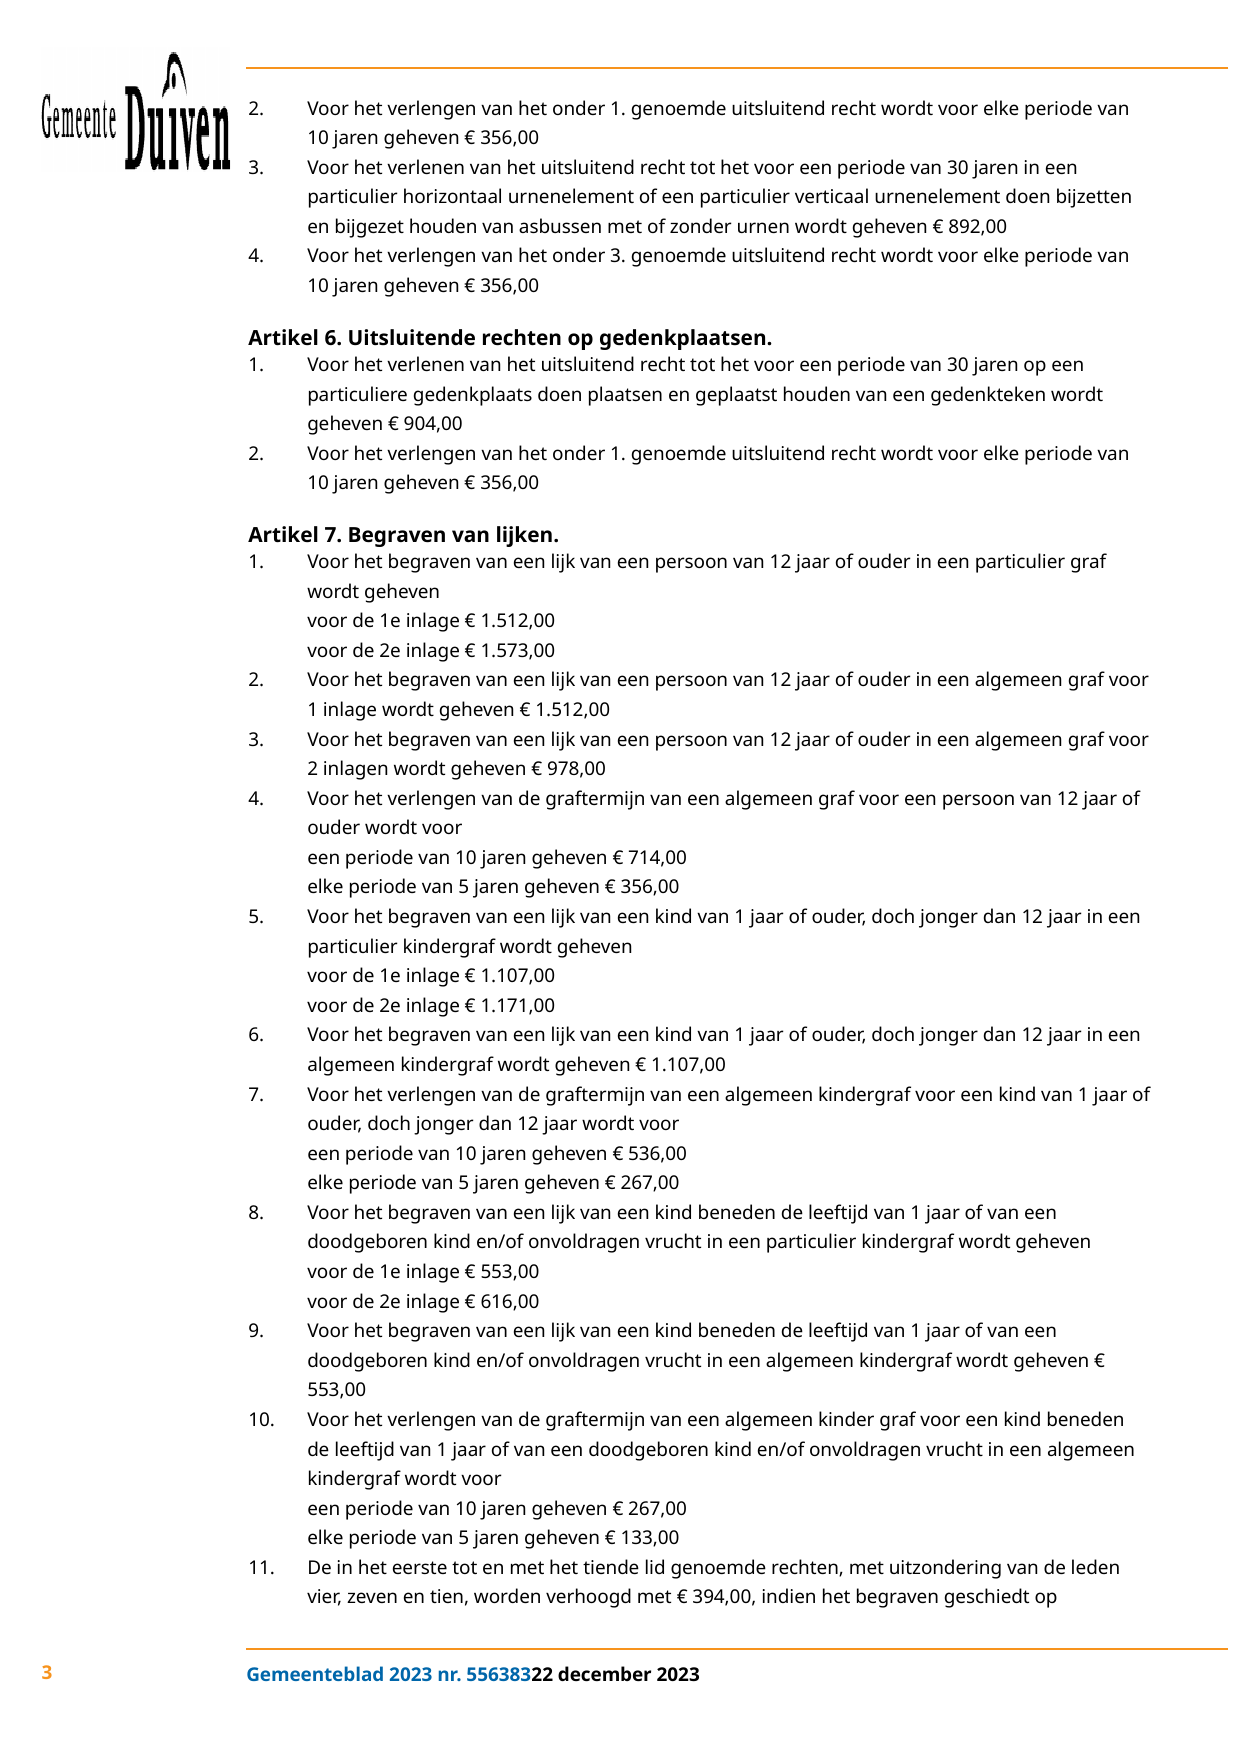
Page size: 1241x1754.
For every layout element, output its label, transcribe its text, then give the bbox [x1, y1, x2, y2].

list Voor het verlenen van het uitsluitend recht tot het voor een periode van 30 jaren in een particulier horizontaal urnenelement of een particulier verticaal urnenelement doen bijzetten en bijgezet houden van asbussen met of zonder urnen wordt geheven € 892,00 [248, 154, 1152, 239]
list voor de 2e inlage € 616,00 [248, 1288, 1152, 1314]
list voor de 1e inlage € 553,00 [248, 1258, 1152, 1284]
list een periode van 10 jaren geheven € 714,00 [248, 844, 1152, 870]
list Voor het begraven van een lijk van een kind beneden de leeftijd van 1 jaar of van een doodgeboren kind en/of onvoldragen vrucht in een algemeen kindergraf wordt geheven € 553,00 [248, 1317, 1152, 1402]
list Voor het verlengen van het onder 3. genoemde uitsluitend recht wordt voor elke periode van 10 jaren geheven € 356,00 [248, 243, 1152, 298]
list een periode van 10 jaren geheven € 536,00 [248, 1140, 1152, 1166]
list voor de 2e inlage € 1.171,00 [248, 992, 1152, 1018]
list Voor het verlengen van het onder 1. genoemde uitsluitend recht wordt voor elke periode van 10 jaren geheven € 356,00 [248, 95, 1152, 150]
list Voor het verlenen van het uitsluitend recht tot het voor een periode van 30 jaren op een particuliere gedenkplaats doen plaatsen en geplaatst houden van een gedenkteken wordt geheven € 904,00 [248, 351, 1152, 436]
list Voor het verlengen van de graftermijn van een algemeen graf voor een persoon van 12 jaar of ouder wordt voor [248, 785, 1152, 840]
list voor de 2e inlage € 1.573,00 [248, 637, 1152, 663]
list elke periode van 5 jaren geheven € 133,00 [248, 1524, 1152, 1550]
list Voor het begraven van een lijk van een persoon van 12 jaar of ouder in een particulier graf wordt geheven [248, 548, 1152, 604]
list Voor het verlengen van de graftermijn van een algemeen kindergraf voor een kind van 1 jaar of ouder, doch jonger dan 12 jaar wordt voor [248, 1081, 1152, 1136]
list elke periode van 5 jaren geheven € 267,00 [248, 1169, 1152, 1195]
list De in het eerste tot en met het tiende lid genoemde rechten, met uitzondering van de leden vier, zeven en tien, worden verhoogd met € 394,00, indien het begraven geschiedt op [248, 1554, 1152, 1609]
list elke periode van 5 jaren geheven € 356,00 [248, 874, 1152, 899]
list Voor het begraven van een lijk van een kind van 1 jaar of ouder, doch jonger dan 12 jaar in een particulier kindergraf wordt geheven [248, 903, 1152, 959]
list voor de 1e inlage € 1.512,00 [248, 607, 1152, 633]
list een periode van 10 jaren geheven € 267,00 [248, 1495, 1152, 1521]
text Artikel 7. Begraven van lijken. [248, 520, 1152, 548]
picture [41, 47, 231, 172]
list Voor het begraven van een lijk van een kind beneden de leeftijd van 1 jaar of van een doodgeboren kind en/of onvoldragen vrucht in een particulier kindergraf wordt geheven [248, 1199, 1152, 1254]
list Voor het begraven van een lijk van een persoon van 12 jaar of ouder in een algemeen graf voor 2 inlagen wordt geheven € 978,00 [248, 726, 1152, 781]
list voor de 1e inlage € 1.107,00 [248, 962, 1152, 988]
list Voor het begraven van een lijk van een persoon van 12 jaar of ouder in een algemeen graf voor 1 inlage wordt geheven € 1.512,00 [248, 667, 1152, 722]
list Voor het verlengen van het onder 1. genoemde uitsluitend recht wordt voor elke periode van 10 jaren geheven € 356,00 [248, 440, 1152, 495]
list Voor het begraven van een lijk van een kind van 1 jaar of ouder, doch jonger dan 12 jaar in een algemeen kindergraf wordt geheven € 1.107,00 [248, 1022, 1152, 1077]
list Voor het verlengen van de graftermijn van een algemeen kinder graf voor een kind beneden de leeftijd van 1 jaar of van een doodgeboren kind en/of onvoldragen vrucht in een algemeen kindergraf wordt voor [248, 1406, 1152, 1491]
text Artikel 6. Uitsluitende rechten op gedenkplaatsen. [248, 323, 1152, 351]
